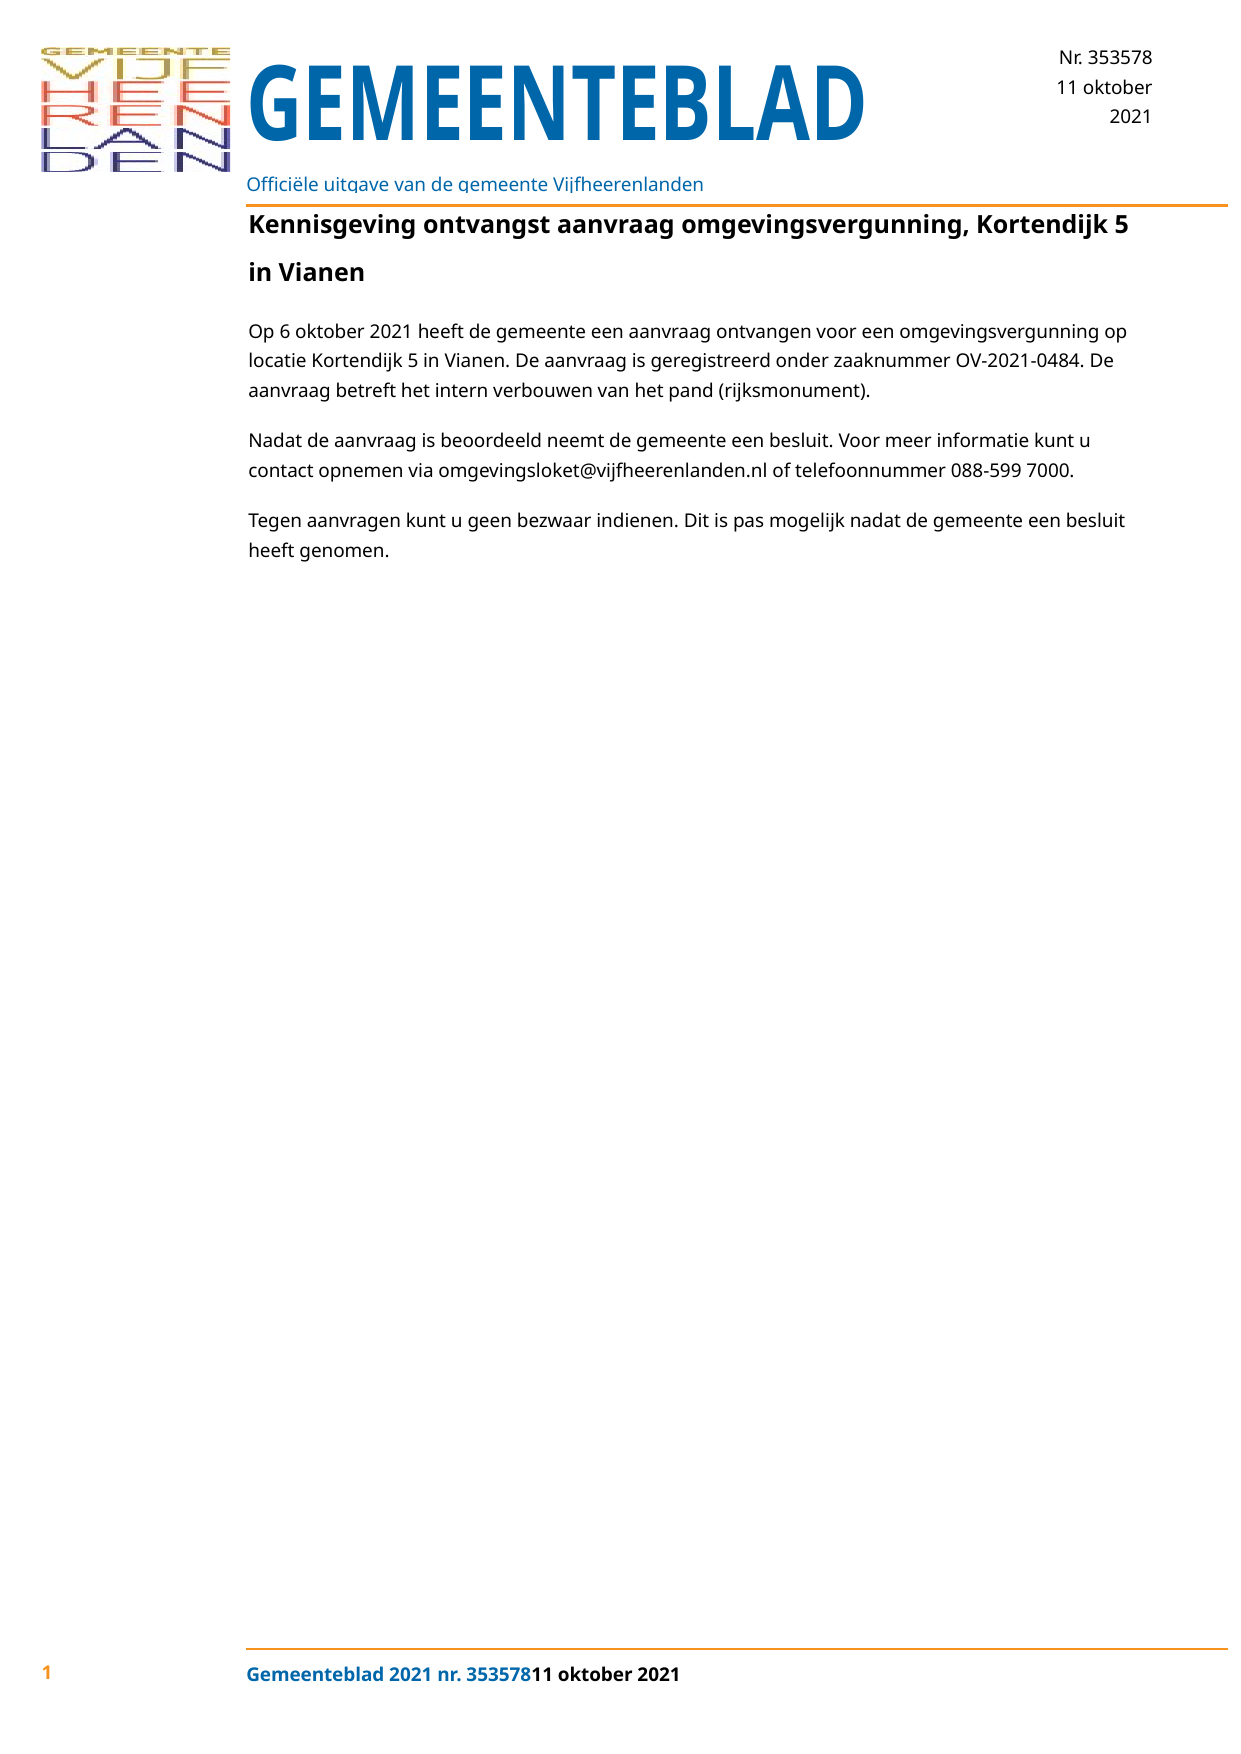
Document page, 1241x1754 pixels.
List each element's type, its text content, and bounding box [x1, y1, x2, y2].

picture [41, 47, 231, 172]
text Op 6 oktober 2021 heeft de gemeente een aanvraag ontvangen voor een omgevingsvergunning op locatie Kortendijk 5 in Vianen. De aanvraag is geregistreerd onder zaaknummer OV-2021-0484. De aanvraag betreft het intern verbouwen van het pand (rijksmonument). [248, 318, 1152, 403]
text Kennisgeving ontvangst aanvraag omgevingsvergunning, Kortendijk 5 in Vianen [248, 207, 1152, 288]
text Tegen aanvragen kunt u geen bezwaar indienen. Dit is pas mogelijk nadat de gemeente een besluit heeft genomen. [248, 507, 1152, 563]
text Nadat de aanvraag is beoordeeld neemt de gemeente een besluit. Voor meer informatie kunt u contact opnemen via omgevingsloket@vijfheerenlanden.nl of telefoonnummer 088-599 7000. [248, 427, 1152, 483]
